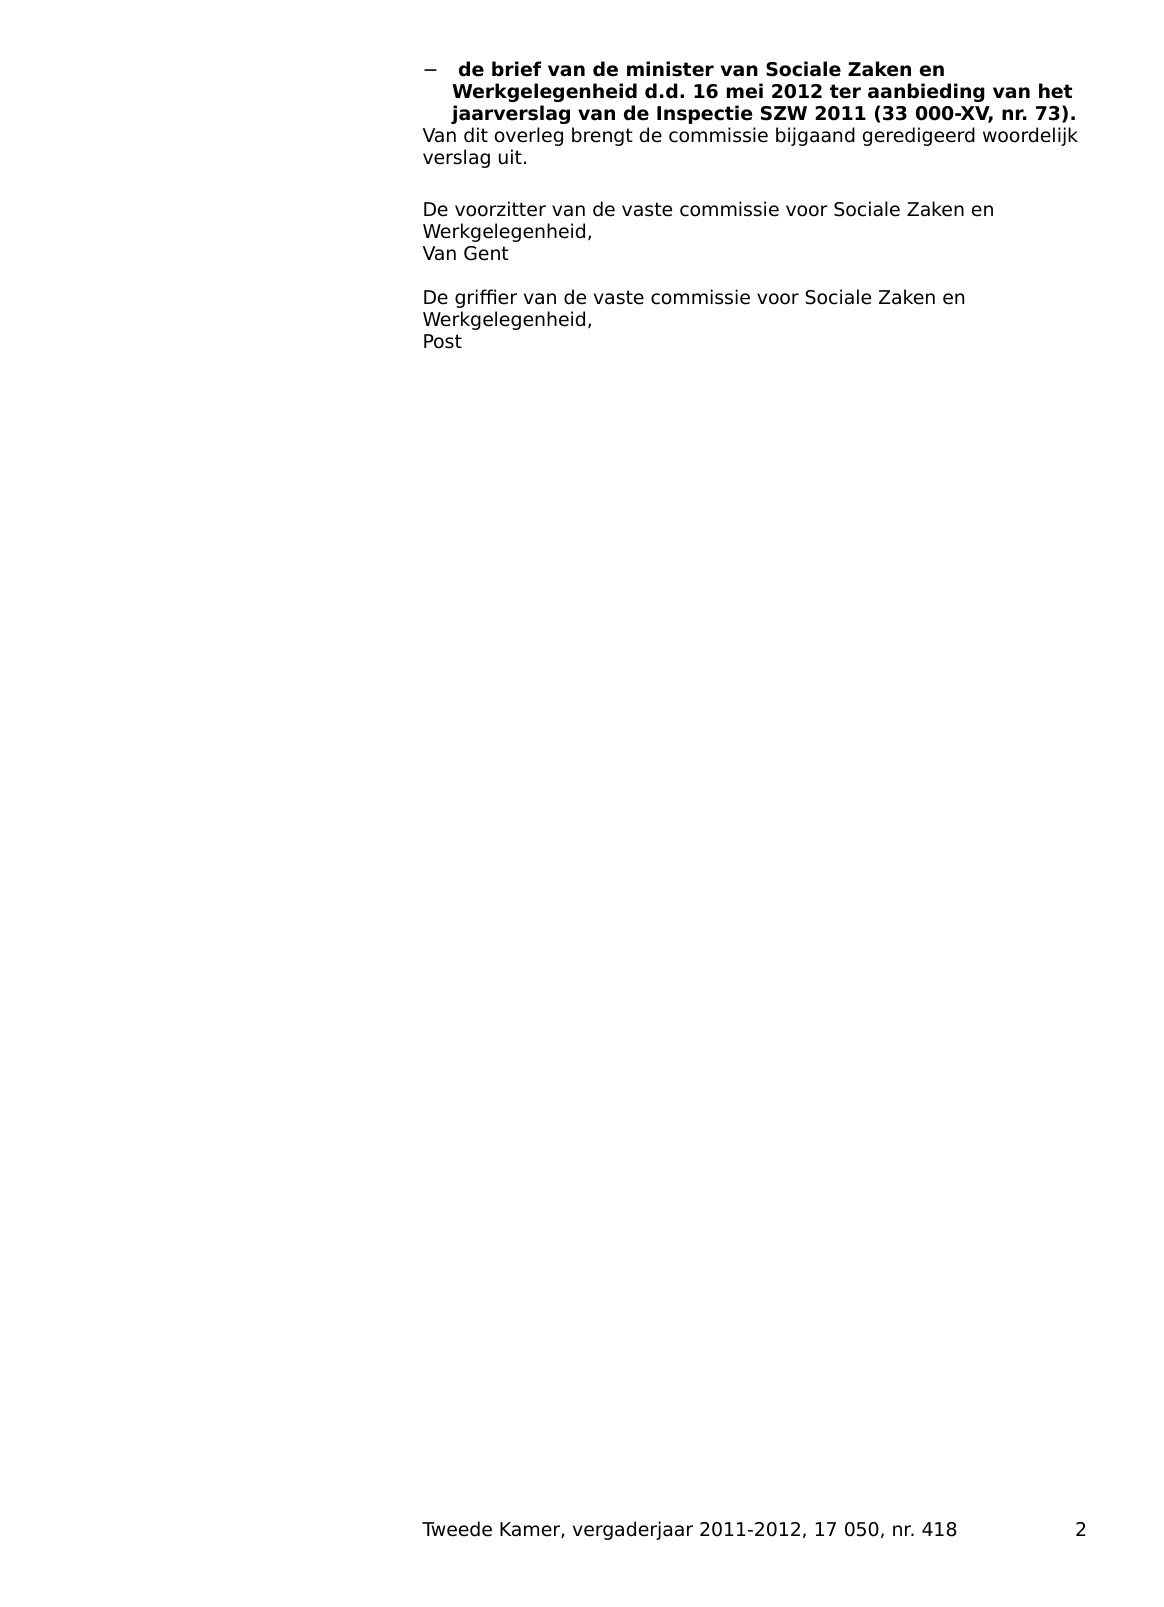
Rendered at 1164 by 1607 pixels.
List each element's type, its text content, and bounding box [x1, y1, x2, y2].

text De griffier van de vaste commissie voor Sociale Zaken en Werkgelegenheid, Post [422, 287, 1087, 353]
text De voorzitter van de vaste commissie voor Sociale Zaken en Werkgelegenheid, Van Gent [422, 199, 1087, 265]
text − de brief van de minister van Sociale Zaken en Werkgelegenheid d.d. 16 mei 2012 ter aanbieding van het jaarverslag van de Inspectie SZW 2011 (33 000-XV, nr. 73). [422, 59, 1087, 125]
text Van dit overleg brengt de commissie bijgaand geredigeerd woordelijk verslag uit. [422, 125, 1087, 169]
